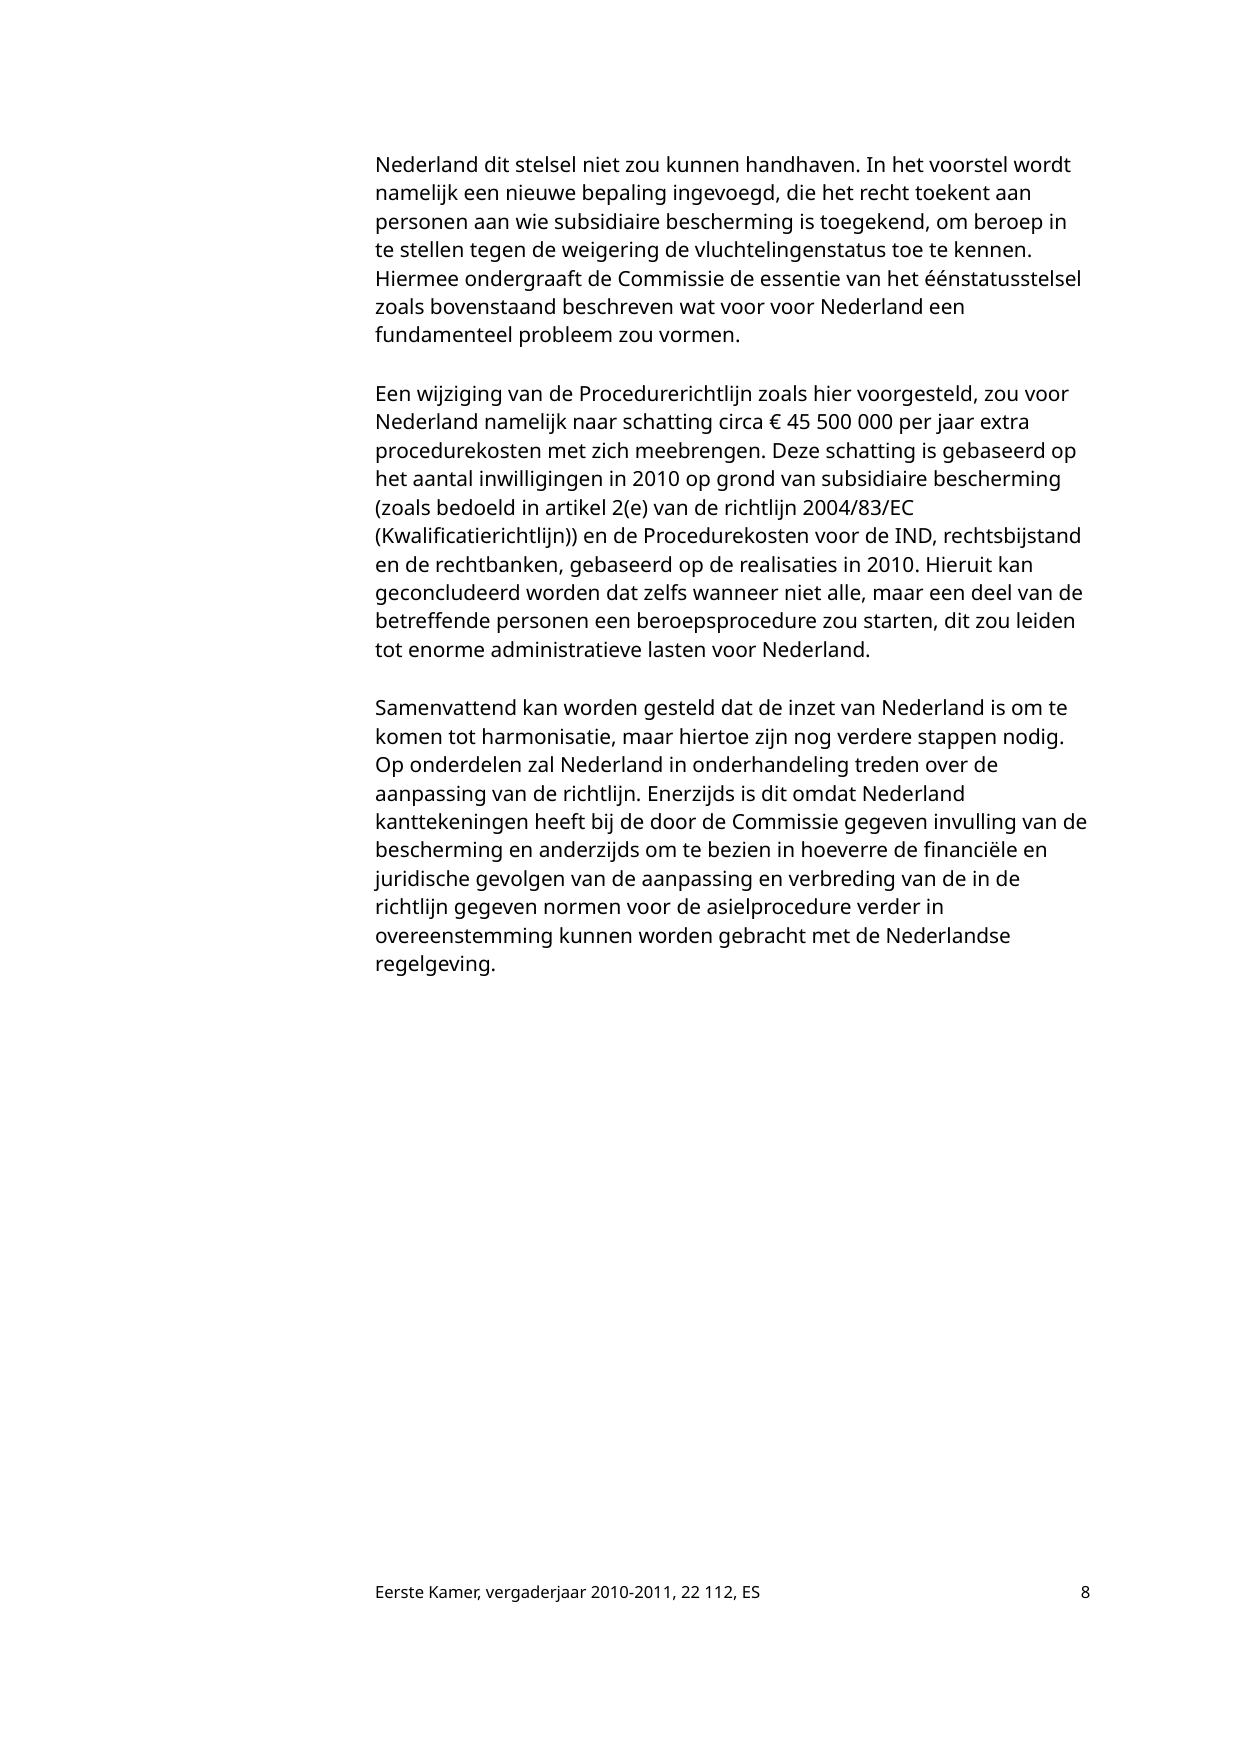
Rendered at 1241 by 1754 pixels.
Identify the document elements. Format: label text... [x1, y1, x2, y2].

text Nederland dit stelsel niet zou kunnen handhaven. In het voorstel wordt namelijk een nieuwe bepaling ingevoegd, die het recht toekent aan personen aan wie subsidiaire bescherming is toegekend, om beroep in te stellen tegen de weigering de vluchtelingenstatus toe te kennen. Hiermee ondergraaft de Commissie de essentie van het éénstatusstelsel zoals bovenstaand beschreven wat voor voor Nederland een fundamenteel probleem zou vormen. [375, 150, 1090, 349]
text Een wijziging van de Procedurerichtlijn zoals hier voorgesteld, zou voor Nederland namelijk naar schatting circa € 45 500 000 per jaar extra procedurekosten met zich meebrengen. Deze schatting is gebaseerd op het aantal inwilligingen in 2010 op grond van subsidiaire bescherming (zoals bedoeld in artikel 2(e) van de richtlijn 2004/83/EC (Kwalificatierichtlijn)) en de Procedurekosten voor de IND, rechtsbijstand en de rechtbanken, gebaseerd op de realisaties in 2010. Hieruit kan geconcludeerd worden dat zelfs wanneer niet alle, maar een deel van de betreffende personen een beroepsprocedure zou starten, dit zou leiden tot enorme administratieve lasten voor Nederland. [375, 379, 1090, 663]
text Samenvattend kan worden gesteld dat de inzet van Nederland is om te komen tot harmonisatie, maar hiertoe zijn nog verdere stappen nodig. Op onderdelen zal Nederland in onderhandeling treden over de aanpassing van de richtlijn. Enerzijds is dit omdat Nederland kanttekeningen heeft bij de door de Commissie gegeven invulling van de bescherming en anderzijds om te bezien in hoeverre de financiële en juridische gevolgen van de aanpassing en verbreding van de in de richtlijn gegeven normen voor de asielprocedure verder in overeenstemming kunnen worden gebracht met de Nederlandse regelgeving. [375, 693, 1090, 978]
